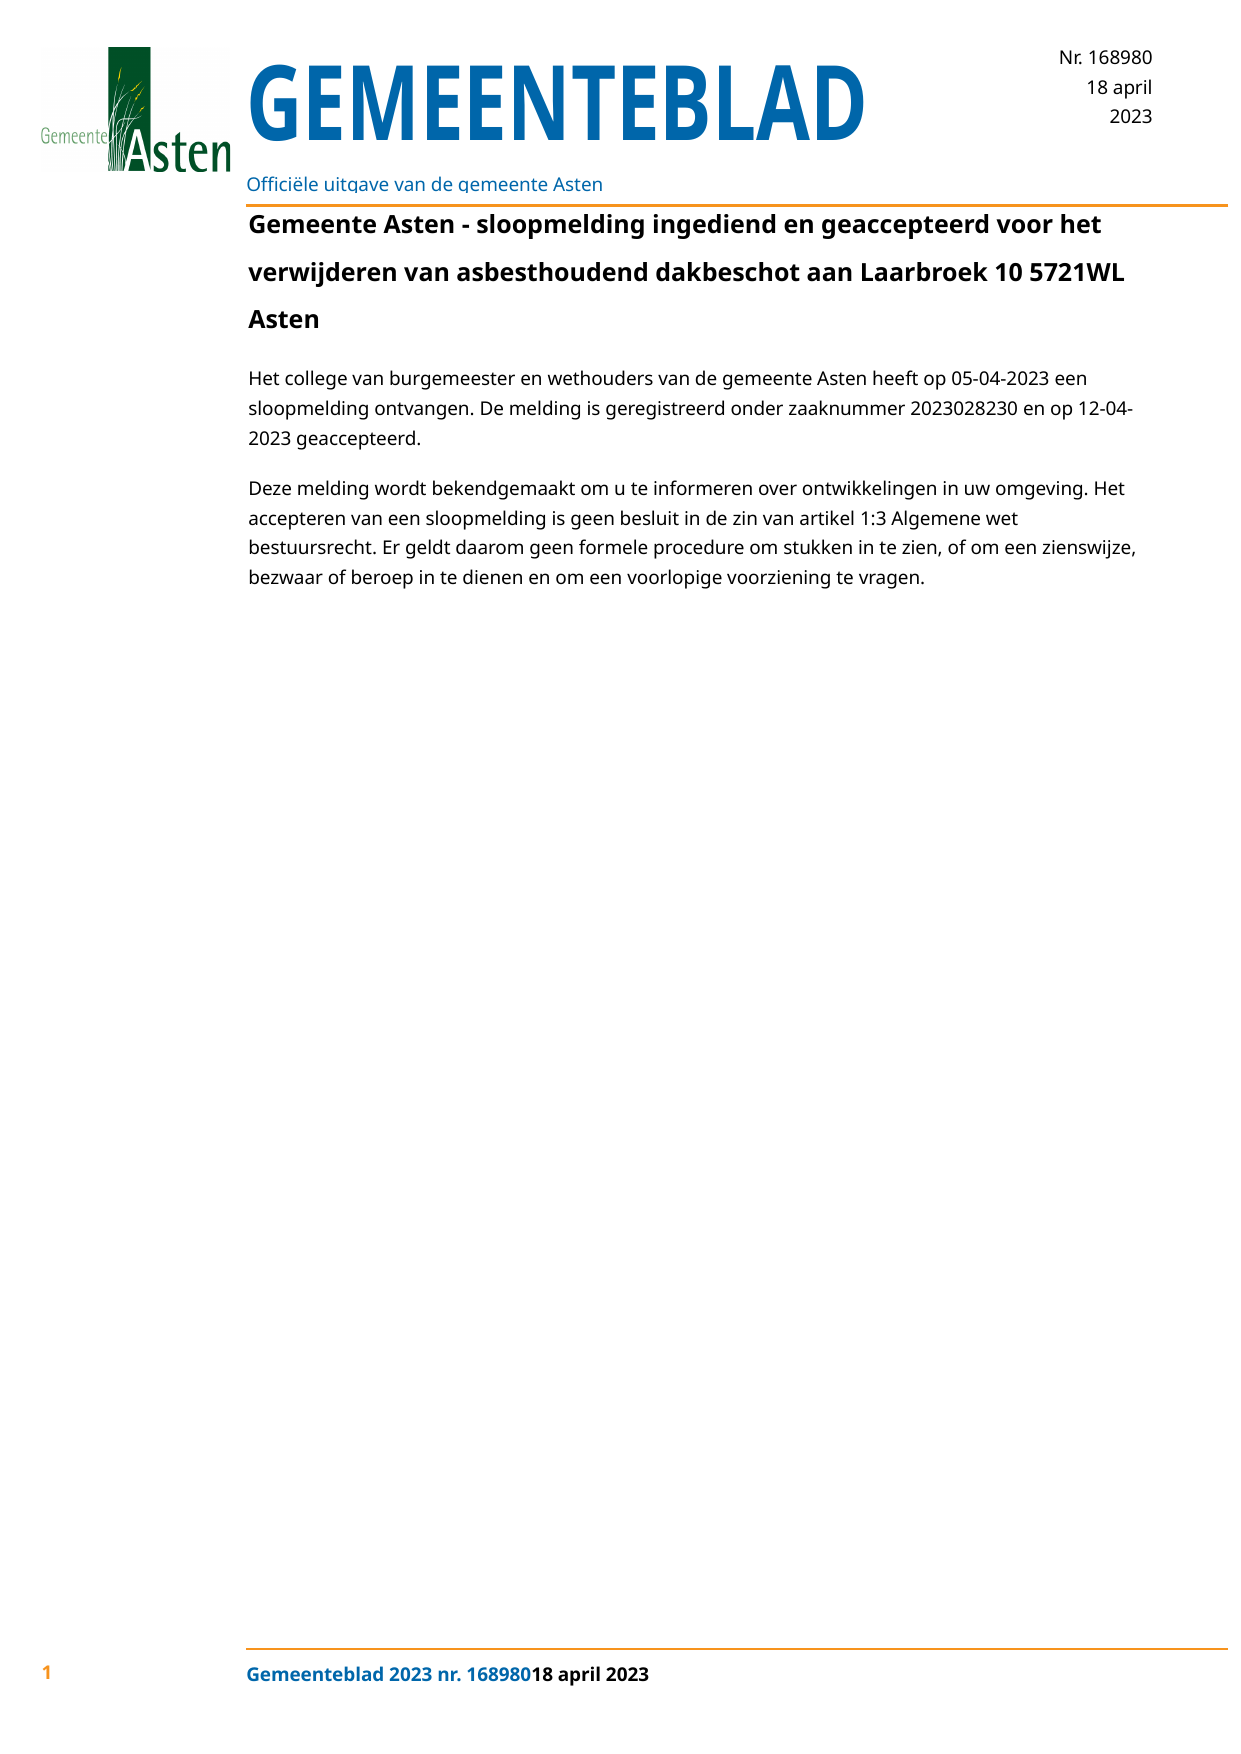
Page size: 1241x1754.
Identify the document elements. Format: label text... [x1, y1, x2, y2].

text Deze melding wordt bekendgemaakt om u te informeren over ontwikkelingen in uw omgeving. Het accepteren van een sloopmelding is geen besluit in de zin van artikel 1:3 Algemene wet bestuursrecht. Er geldt daarom geen formele procedure om stukken in te zien, of om een zienswijze, bezwaar of beroep in te dienen en om een voorlopige voorziening te vragen. [248, 475, 1152, 589]
picture [41, 47, 231, 172]
text Gemeente Asten - sloopmelding ingediend en geaccepteerd voor het verwijderen van asbesthoudend dakbeschot aan Laarbroek 10 5721WL Asten [248, 207, 1152, 336]
text Het college van burgemeester en wethouders van de gemeente Asten heeft op 05-04-2023 een sloopmelding ontvangen. De melding is geregistreerd onder zaaknummer 2023028230 en op 12-04-2023 geaccepteerd. [248, 366, 1152, 450]
